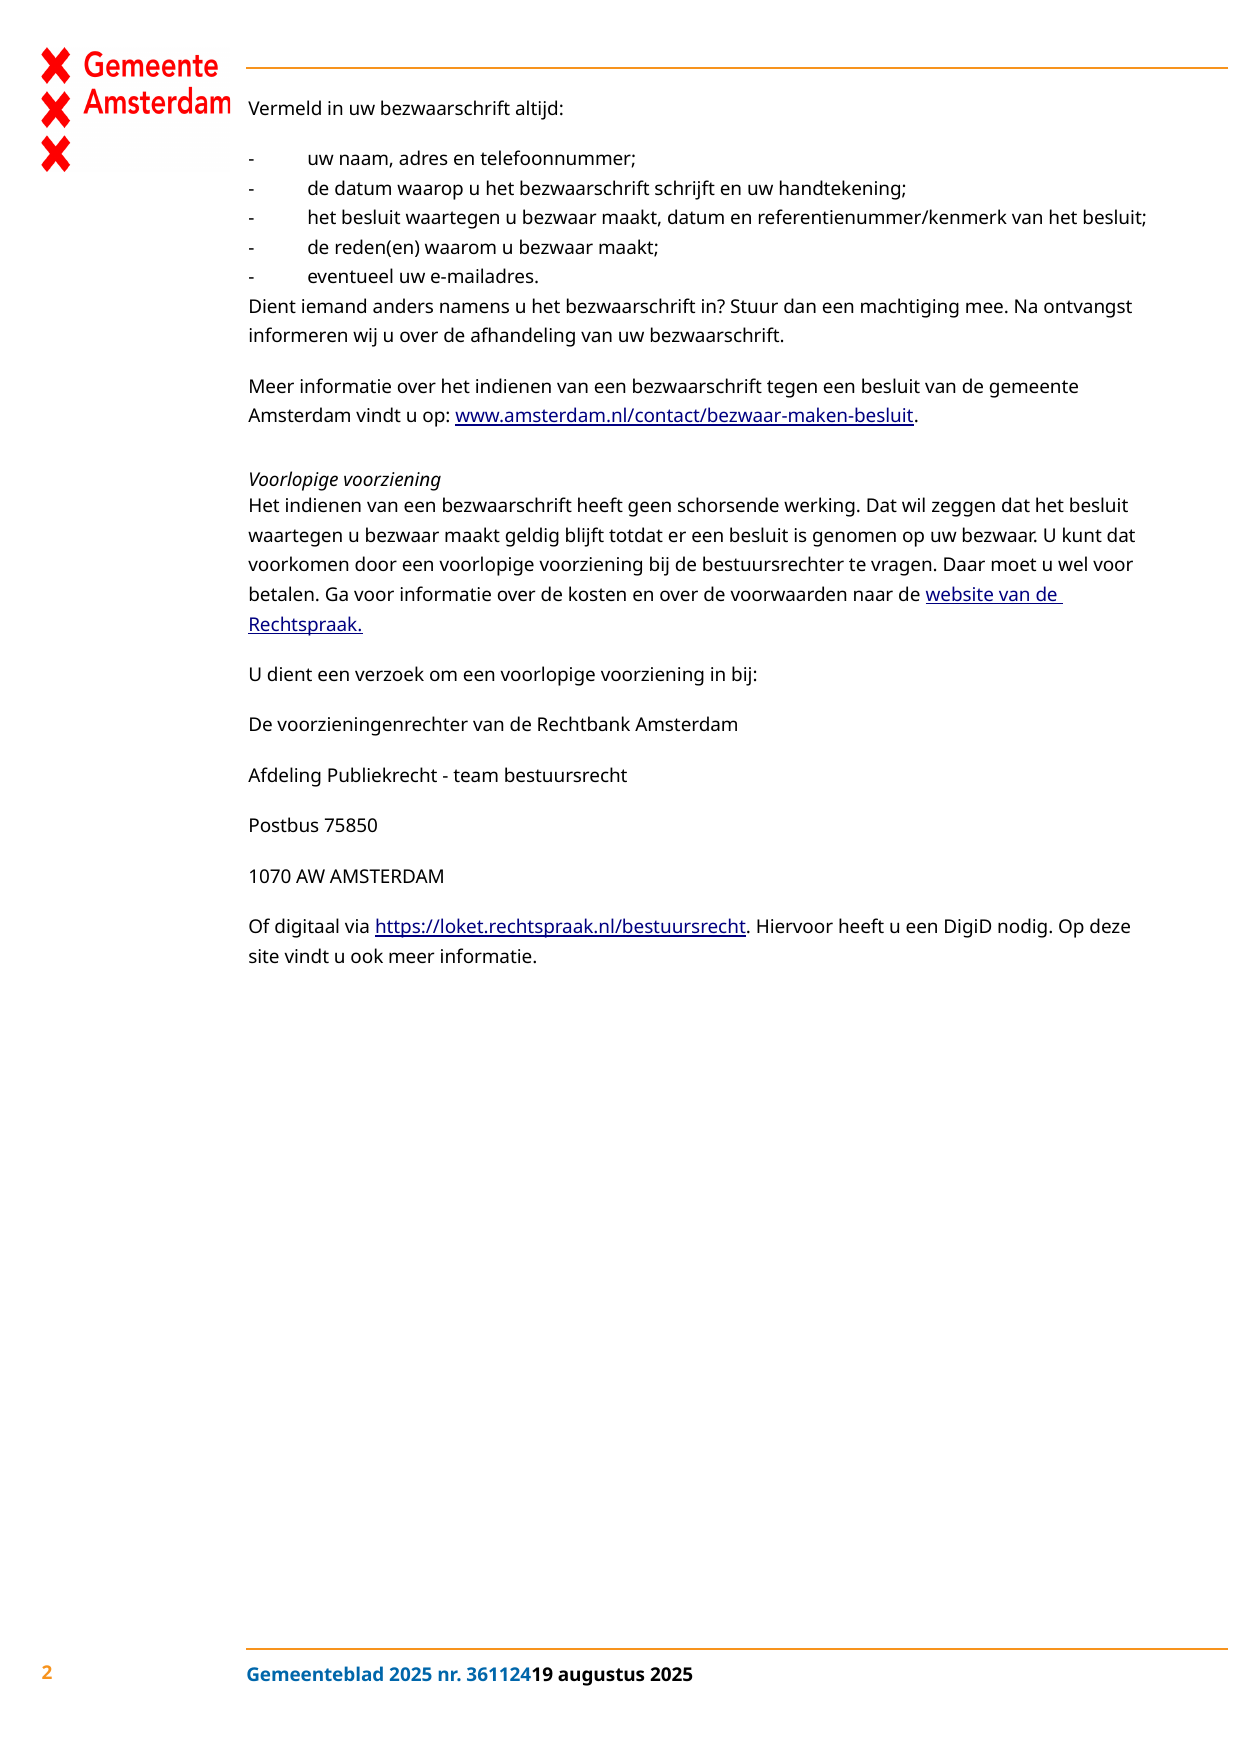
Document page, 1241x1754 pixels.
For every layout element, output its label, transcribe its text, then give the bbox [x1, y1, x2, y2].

text Meer informatie over het indienen van een bezwaarschrift tegen een besluit van de gemeente Amsterdam vindt u op: www.amsterdam.nl/contact/bezwaar-maken-besluit. [248, 373, 1152, 428]
text Dient iemand anders namens u het bezwaarschrift in? Stuur dan een machtiging mee. Na ontvangst informeren wij u over de afhandeling van uw bezwaarschrift. [248, 293, 1152, 348]
list het besluit waartegen u bezwaar maakt, datum en referentienummer/kenmerk van het besluit; [248, 204, 1152, 230]
text Afdeling Publiekrecht - team bestuursrecht [248, 762, 1152, 788]
list de datum waarop u het bezwaarschrift schrijft en uw handtekening; [248, 175, 1152, 201]
text Of digitaal via https://loket.rechtspraak.nl/bestuursrecht. Hiervoor heeft u een DigiD nodig. Op deze site vindt u ook meer informatie. [248, 913, 1152, 968]
text 1070 AW AMSTERDAM [248, 863, 1152, 888]
text Postbus 75850 [248, 812, 1152, 838]
text U dient een verzoek om een voorlopige voorziening in bij: [248, 661, 1152, 687]
list uw naam, adres en telefoonnummer; [248, 145, 1152, 171]
picture [41, 47, 231, 172]
text Vermeld in uw bezwaarschrift altijd: [248, 95, 1152, 121]
text Het indienen van een bezwaarschrift heeft geen schorsende werking. Dat wil zeggen dat het besluit waartegen u bezwaar maakt geldig blijft totdat er een besluit is genomen op uw bezwaar. U kunt dat voorkomen door een voorlopige voorziening bij de bestuursrechter te vragen. Daar moet u wel voor betalen. Ga voor informatie over de kosten en over de voorwaarden naar de website van de Rechtspraak. [248, 492, 1152, 636]
list eventueel uw e-mailadres. [248, 263, 1152, 289]
list de reden(en) waarom u bezwaar maakt; [248, 234, 1152, 260]
text De voorzieningenrechter van de Rechtbank Amsterdam [248, 712, 1152, 737]
text Voorlopige voorziening [248, 467, 1152, 492]
